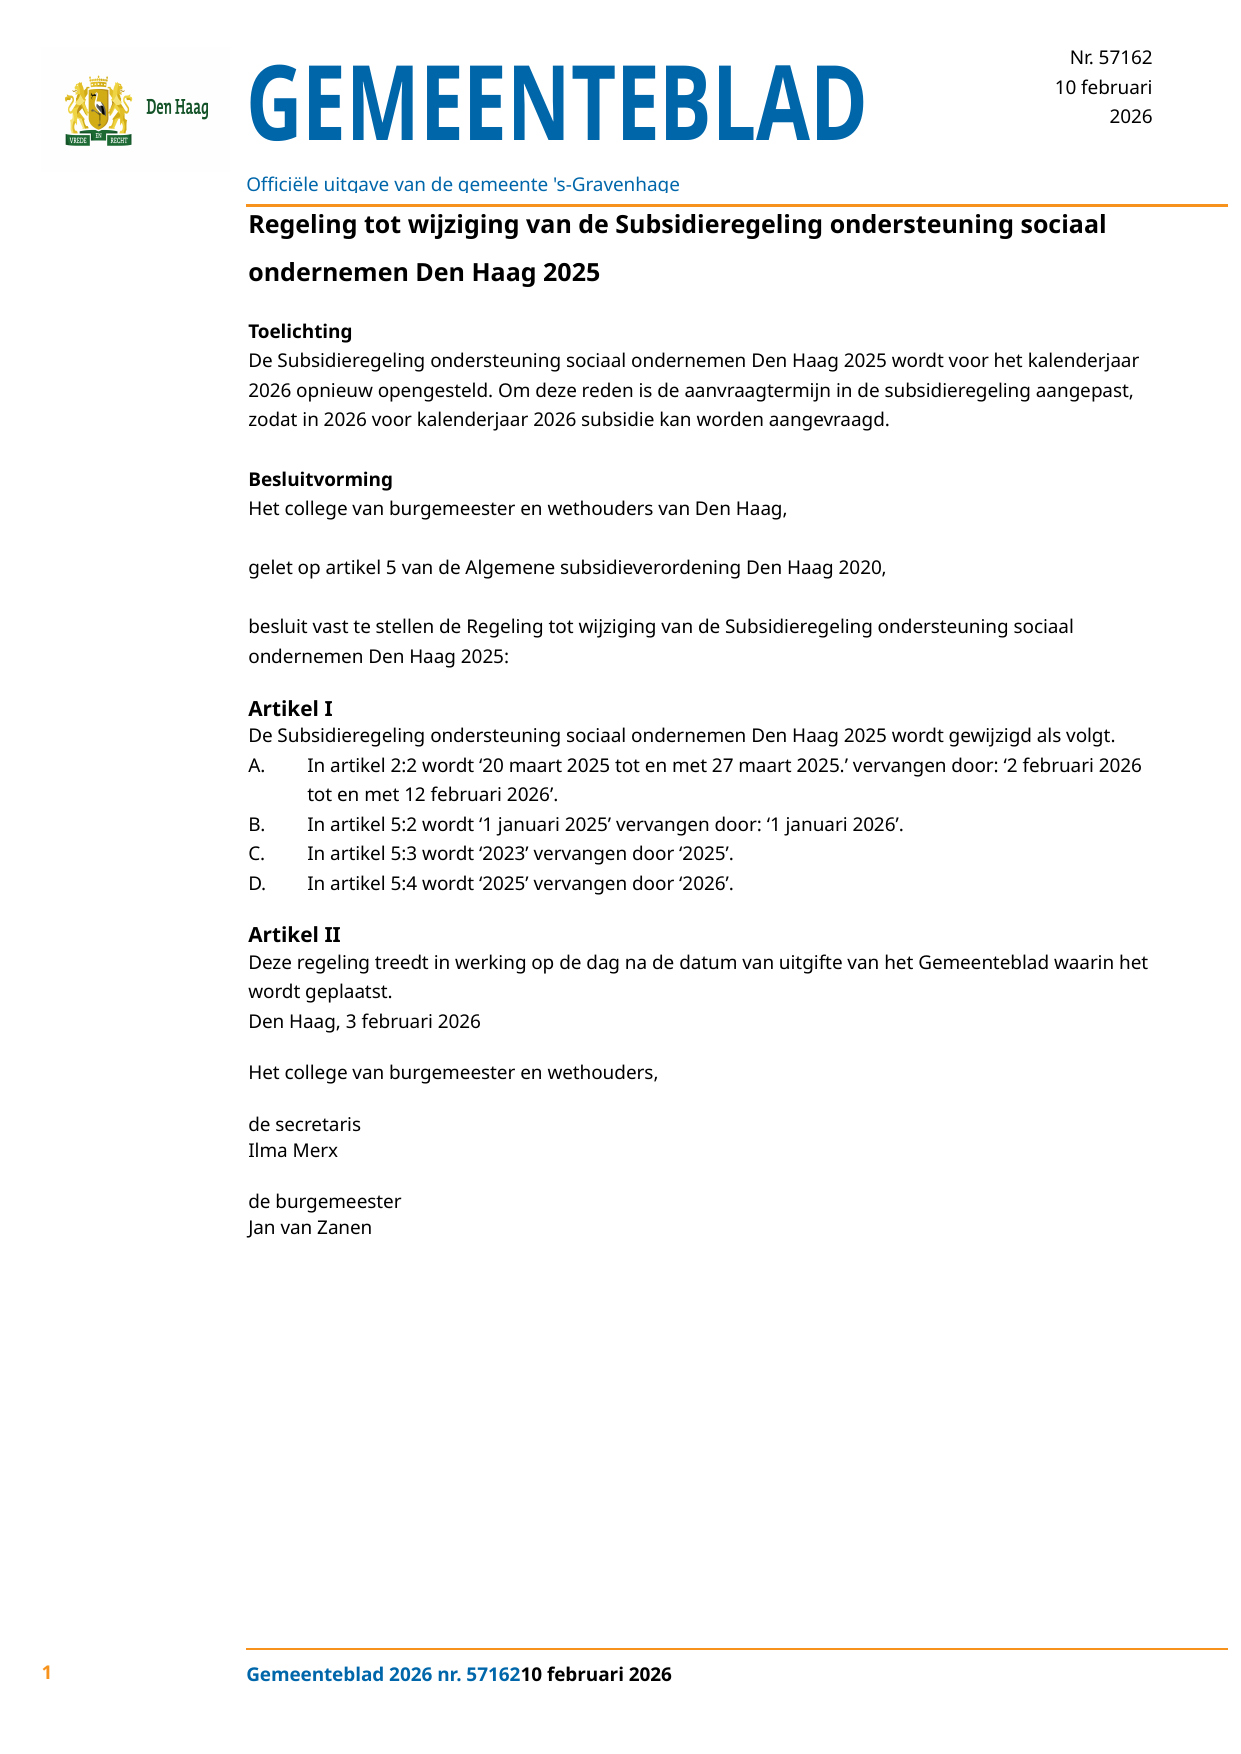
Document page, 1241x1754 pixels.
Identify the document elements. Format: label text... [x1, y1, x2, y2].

text Artikel I [248, 694, 1152, 722]
text Regeling tot wijziging van de Subsidieregeling ondersteuning sociaal ondernemen Den Haag 2025 [248, 207, 1152, 288]
list In artikel 5:4 wordt ‘2025’ vervangen door ‘2026’. [248, 870, 1152, 896]
list In artikel 5:3 wordt ‘2023’ vervangen door ‘2025’. [248, 841, 1152, 866]
text Deze regeling treedt in werking op de dag na de datum van uitgifte van het Gemeenteblad waarin het wordt geplaatst. [248, 949, 1152, 1004]
text Jan van Zanen [248, 1214, 1152, 1240]
picture [41, 47, 231, 172]
text Artikel II [248, 921, 1152, 949]
list In artikel 2:2 wordt ‘20 maart 2025 tot en met 27 maart 2025.’ vervangen door: ‘2 februari 2026 tot en met 12 februari 2026’. [248, 752, 1152, 807]
text Het college van burgemeester en wethouders van Den Haag, [248, 495, 1152, 521]
text de burgemeester [248, 1188, 1152, 1214]
text Het college van burgemeester en wethouders, [248, 1059, 1152, 1085]
text gelet op artikel 5 van de Algemene subsidieverordening Den Haag 2020, [248, 554, 1152, 580]
text Toelichting [248, 318, 1152, 344]
text Ilma Merx [248, 1137, 1152, 1162]
text de secretaris [248, 1111, 1152, 1137]
text De Subsidieregeling ondersteuning sociaal ondernemen Den Haag 2025 wordt gewijzigd als volgt. [248, 722, 1152, 748]
list In artikel 5:2 wordt ‘1 januari 2025’ vervangen door: ‘1 januari 2026’. [248, 811, 1152, 837]
text De Subsidieregeling ondersteuning sociaal ondernemen Den Haag 2025 wordt voor het kalenderjaar 2026 opnieuw opengesteld. Om deze reden is de aanvraagtermijn in de subsidieregeling aangepast, zodat in 2026 voor kalenderjaar 2026 subsidie kan worden aangevraagd. [248, 347, 1152, 432]
text Den Haag, 3 februari 2026 [248, 1008, 1152, 1034]
text Besluitvorming [248, 466, 1152, 492]
text besluit vast te stellen de Regeling tot wijziging van de Subsidieregeling ondersteuning sociaal ondernemen Den Haag 2025: [248, 614, 1152, 669]
